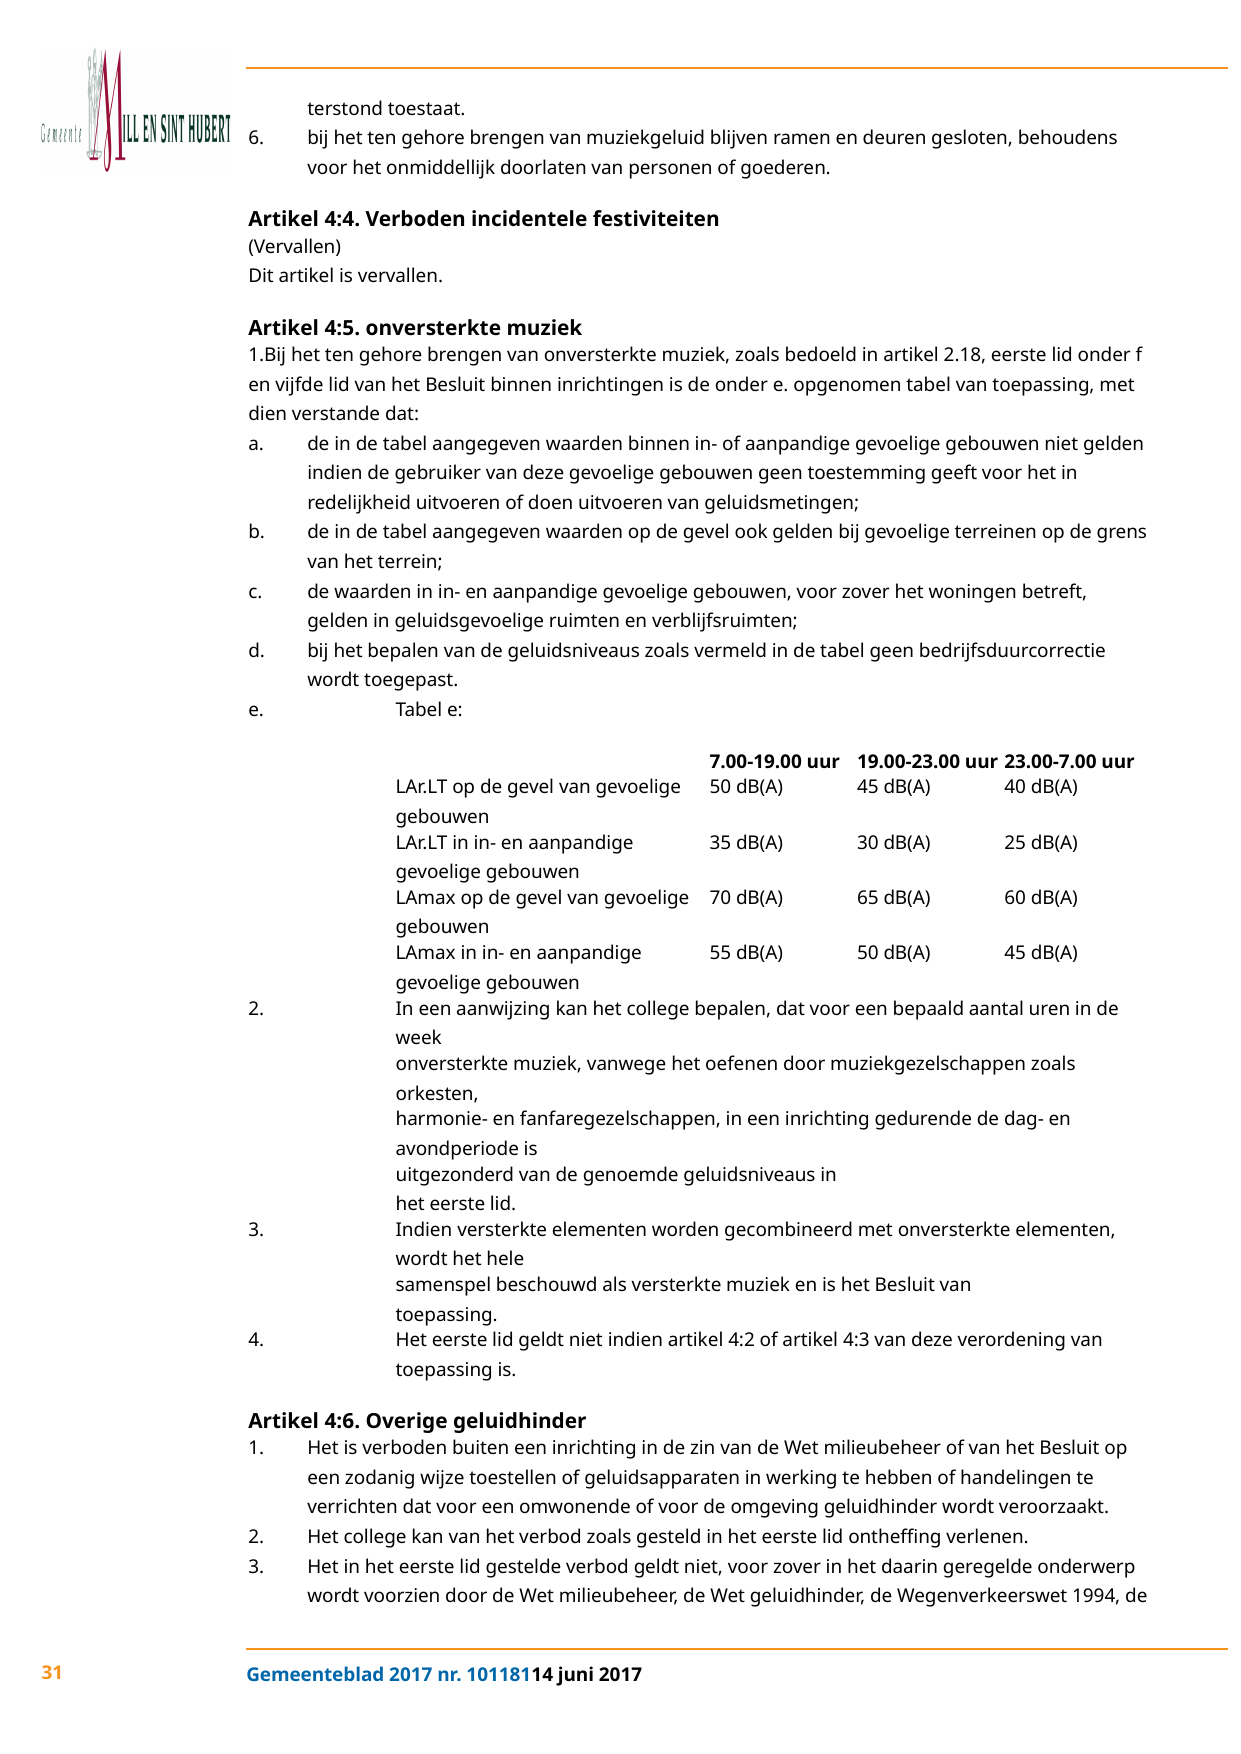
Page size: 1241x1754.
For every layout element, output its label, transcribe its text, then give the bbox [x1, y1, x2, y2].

list terstond toestaat. [248, 95, 1152, 121]
table_cell 19.00-23.00 uur [857, 748, 1004, 773]
table_cell [248, 1161, 395, 1216]
table_cell [857, 722, 1004, 748]
table_cell [248, 774, 395, 829]
table_header [857, 696, 1004, 722]
table_cell 60 dB(A) [1004, 884, 1152, 939]
table_header e. [248, 696, 395, 722]
table_cell 3. [248, 1216, 395, 1271]
table_cell [248, 1105, 395, 1161]
table_cell [1004, 722, 1152, 748]
table_cell harmonie- en fanfaregezelschappen, in een inrichting gedurende de dag- en avondperiode is [395, 1105, 1152, 1161]
table_cell [248, 884, 395, 939]
table_cell onversterkte muziek, vanwege het oefenen door muziekgezelschappen zoals orkesten, [395, 1050, 1152, 1105]
table_cell uitgezonderd van de genoemde geluidsniveaus in het eerste lid. [395, 1161, 857, 1216]
table_cell [248, 1271, 395, 1327]
table_cell [709, 722, 857, 748]
text Artikel 4:4. Verboden incidentele festiviteiten [248, 204, 1152, 233]
table_cell 70 dB(A) [709, 884, 857, 939]
list bij het ten gehore brengen van muziekgeluid blijven ramen en deuren gesloten, behoudens voor het onmiddellijk doorlaten van personen of goederen. [248, 124, 1152, 180]
table_cell [857, 1161, 1004, 1216]
text Artikel 4:5. onversterkte muziek [248, 313, 1152, 341]
table_cell 40 dB(A) [1004, 774, 1152, 829]
table_cell [395, 722, 709, 748]
list Het is verboden buiten een inrichting in de zin van de Wet milieubeheer of van het Besluit op een zodanig wijze toestellen of geluidsapparaten in werking te hebben of handelingen te verrichten dat voor een omwonende of voor de omgeving geluidhinder wordt veroorzaakt. [248, 1434, 1152, 1519]
table_cell LAmax op de gevel van gevoelige gebouwen [395, 884, 709, 939]
table_cell Indien versterkte elementen worden gecombineerd met onversterkte elementen, wordt het hele [395, 1216, 1152, 1271]
table_cell 45 dB(A) [1004, 940, 1152, 995]
table_cell samenspel beschouwd als versterkte muziek en is het Besluit van toepassing. [395, 1271, 1004, 1327]
list de in de tabel aangegeven waarden binnen in- of aanpandige gevoelige gebouwen niet gelden indien de gebruiker van deze gevoelige gebouwen geen toestemming geeft voor het in redelijkheid uitvoeren of doen uitvoeren van geluidsmetingen; [248, 430, 1152, 515]
text Dit artikel is vervallen. [248, 262, 1152, 288]
table_cell [248, 940, 395, 995]
table_cell 50 dB(A) [709, 774, 857, 829]
list Het college kan van het verbod zoals gesteld in het eerste lid ontheffing verlenen. [248, 1523, 1152, 1549]
table_cell 50 dB(A) [857, 940, 1004, 995]
table_header Tabel e: [395, 696, 709, 722]
table_cell LAr.LT in in- en aanpandige gevoelige gebouwen [395, 829, 709, 884]
table_cell [1004, 1271, 1152, 1327]
list Het in het eerste lid gestelde verbod geldt niet, voor zover in het daarin geregelde onderwerp wordt voorzien door de Wet milieubeheer, de Wet geluidhinder, de Wegenverkeerswet 1994, de [248, 1553, 1152, 1608]
picture [41, 47, 231, 172]
table_cell [395, 748, 709, 773]
table_cell LAmax in in- en aanpandige gevoelige gebouwen [395, 940, 709, 995]
table_cell 65 dB(A) [857, 884, 1004, 939]
table_cell [248, 748, 395, 773]
list de waarden in in- en aanpandige gevoelige gebouwen, voor zover het woningen betreft, gelden in geluidsgevoelige ruimten en verblijfsruimten; [248, 578, 1152, 633]
table_cell Het eerste lid geldt niet indien artikel 4:2 of artikel 4:3 van deze verordening van toepassing is. [395, 1327, 1152, 1382]
table_cell 7.00-19.00 uur [709, 748, 857, 773]
table_header [709, 696, 857, 722]
text 1.Bij het ten gehore brengen van onversterkte muziek, zoals bedoeld in artikel 2.18, eerste lid onder f en vijfde lid van het Besluit binnen inrichtingen is de onder e. opgenomen tabel van toepassing, met dien verstande dat: [248, 341, 1152, 426]
list de in de tabel aangegeven waarden op de gevel ook gelden bij gevoelige terreinen op de grens van het terrein; [248, 519, 1152, 574]
table_cell 23.00-7.00 uur [1004, 748, 1152, 773]
table_cell In een aanwijzing kan het college bepalen, dat voor een bepaald aantal uren in de week [395, 995, 1152, 1050]
table_cell LAr.LT op de gevel van gevoelige gebouwen [395, 774, 709, 829]
table_cell 4. [248, 1327, 395, 1382]
table_cell 45 dB(A) [857, 774, 1004, 829]
table_cell 25 dB(A) [1004, 829, 1152, 884]
table_cell [248, 1050, 395, 1105]
table_cell [1004, 1161, 1152, 1216]
table_cell 55 dB(A) [709, 940, 857, 995]
list bij het bepalen van de geluidsniveaus zoals vermeld in de tabel geen bedrijfsduurcorrectie wordt toegepast. [248, 637, 1152, 692]
text Artikel 4:6. Overige geluidhinder [248, 1406, 1152, 1434]
table_cell 35 dB(A) [709, 829, 857, 884]
table_header [1004, 696, 1152, 722]
table_cell [248, 722, 395, 748]
table_cell [248, 829, 395, 884]
table_cell 30 dB(A) [857, 829, 1004, 884]
table_cell 2. [248, 995, 395, 1050]
text (Vervallen) [248, 233, 1152, 258]
